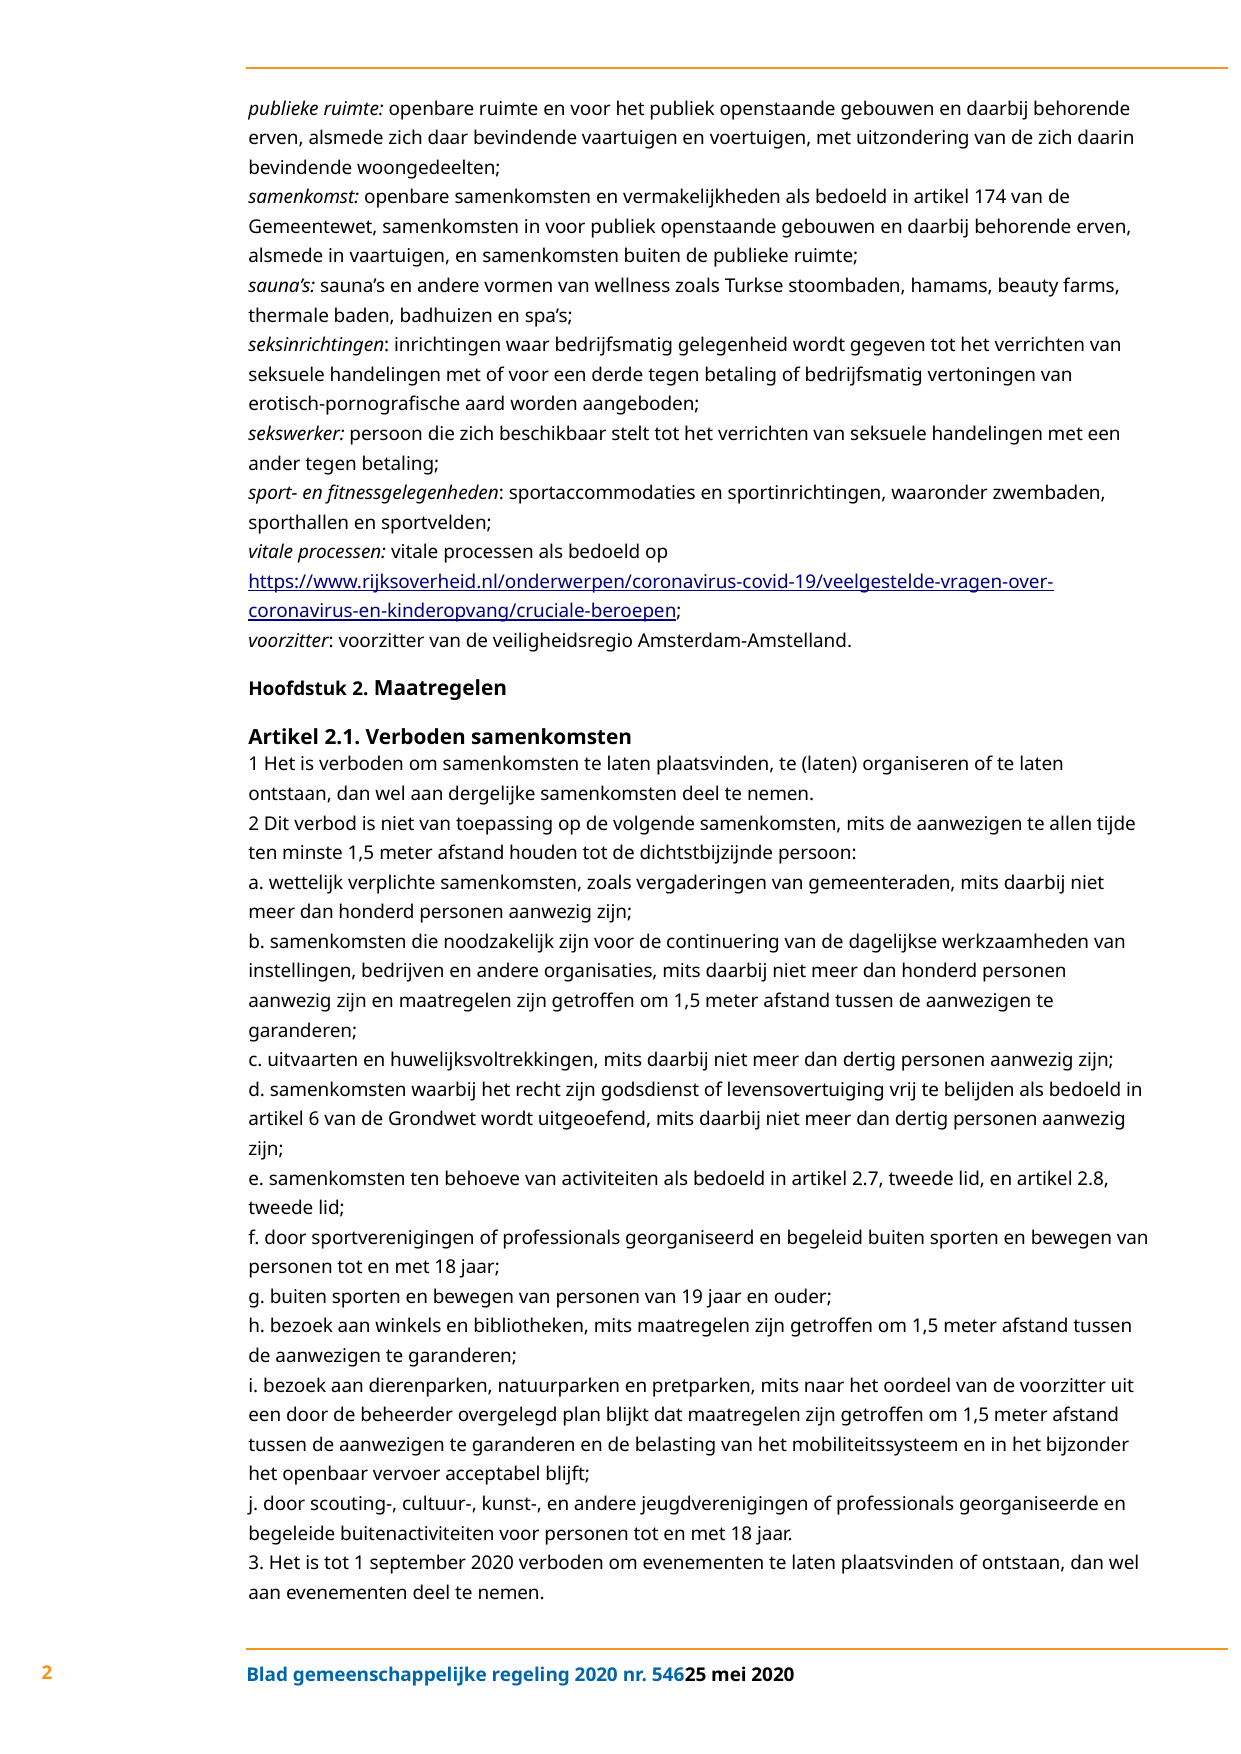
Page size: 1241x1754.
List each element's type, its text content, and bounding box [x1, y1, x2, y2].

text vitale processen: vitale processen als bedoeld op https://www.rijksoverheid.nl/onderwerpen/coronavirus-covid-19/veelgestelde-vragen-over-coronavirus-en-kinderopvang/cruciale-beroepen; [248, 538, 1152, 623]
text Hoofdstuk 2. Maatregelen [248, 673, 1152, 701]
text sport- en fitnessgelegenheden: sportaccommodaties en sportinrichtingen, waaronder zwembaden, sporthallen en sportvelden; [248, 479, 1152, 535]
text i. bezoek aan dierenparken, natuurparken en pretparken, mits naar het oordeel van de voorzitter uit een door de beheerder overgelegd plan blijkt dat maatregelen zijn getroffen om 1,5 meter afstand tussen de aanwezigen te garanderen en de belasting van het mobiliteitssysteem en in het bijzonder het openbaar vervoer acceptabel blijft; [248, 1372, 1152, 1486]
text samenkomst: openbare samenkomsten en vermakelijkheden als bedoeld in artikel 174 van de Gemeentewet, samenkomsten in voor publiek openstaande gebouwen en daarbij behorende erven, alsmede in vaartuigen, en samenkomsten buiten de publieke ruimte; [248, 183, 1152, 268]
text g. buiten sporten en bewegen van personen van 19 jaar en ouder; [248, 1283, 1152, 1309]
text Artikel 2.1. Verboden samenkomsten [248, 722, 1152, 751]
text seksinrichtingen: inrichtingen waar bedrijfsmatig gelegenheid wordt gegeven tot het verrichten van seksuele handelingen met of voor een derde tegen betaling of bedrijfsmatig vertoningen van erotisch-pornografische aard worden aangeboden; [248, 331, 1152, 416]
picture [41, 47, 231, 172]
text publieke ruimte: openbare ruimte en voor het publiek openstaande gebouwen en daarbij behorende erven, alsmede zich daar bevindende vaartuigen en voertuigen, met uitzondering van de zich daarin bevindende woongedeelten; [248, 95, 1152, 180]
text e. samenkomsten ten behoeve van activiteiten als bedoeld in artikel 2.7, tweede lid, en artikel 2.8, tweede lid; [248, 1165, 1152, 1220]
text a. wettelijk verplichte samenkomsten, zoals vergaderingen van gemeenteraden, mits daarbij niet meer dan honderd personen aanwezig zijn; [248, 869, 1152, 924]
text h. bezoek aan winkels en bibliotheken, mits maatregelen zijn getroffen om 1,5 meter afstand tussen de aanwezigen te garanderen; [248, 1313, 1152, 1368]
text 3. Het is tot 1 september 2020 verboden om evenementen te laten plaatsvinden of ontstaan, dan wel aan evenementen deel te nemen. [248, 1549, 1152, 1605]
text sauna’s: sauna’s en andere vormen van wellness zoals Turkse stoombaden, hamams, beauty farms, thermale baden, badhuizen en spa’s; [248, 272, 1152, 328]
text voorzitter: voorzitter van de veiligheidsregio Amsterdam-Amstelland. [248, 627, 1152, 653]
text 1 Het is verboden om samenkomsten te laten plaatsvinden, te (laten) organiseren of te laten ontstaan, dan wel aan dergelijke samenkomsten deel te nemen. [248, 751, 1152, 806]
text c. uitvaarten en huwelijksvoltrekkingen, mits daarbij niet meer dan dertig personen aanwezig zijn; [248, 1046, 1152, 1072]
text j. door scouting-, cultuur-, kunst-, en andere jeugdverenigingen of professionals georganiseerde en begeleide buitenactiviteiten voor personen tot en met 18 jaar. [248, 1490, 1152, 1546]
text d. samenkomsten waarbij het recht zijn godsdienst of levensovertuiging vrij te belijden als bedoeld in artikel 6 van de Grondwet wordt uitgeoefend, mits daarbij niet meer dan dertig personen aanwezig zijn; [248, 1076, 1152, 1161]
text 2 Dit verbod is niet van toepassing op de volgende samenkomsten, mits de aanwezigen te allen tijde ten minste 1,5 meter afstand houden tot de dichtstbijzijnde persoon: [248, 810, 1152, 865]
text sekswerker: persoon die zich beschikbaar stelt tot het verrichten van seksuele handelingen met een ander tegen betaling; [248, 420, 1152, 476]
text f. door sportverenigingen of professionals georganiseerd en begeleid buiten sporten en bewegen van personen tot en met 18 jaar; [248, 1224, 1152, 1279]
text b. samenkomsten die noodzakelijk zijn voor de continuering van de dagelijkse werkzaamheden van instellingen, bedrijven en andere organisaties, mits daarbij niet meer dan honderd personen aanwezig zijn en maatregelen zijn getroffen om 1,5 meter afstand tussen de aanwezigen te garanderen; [248, 928, 1152, 1043]
